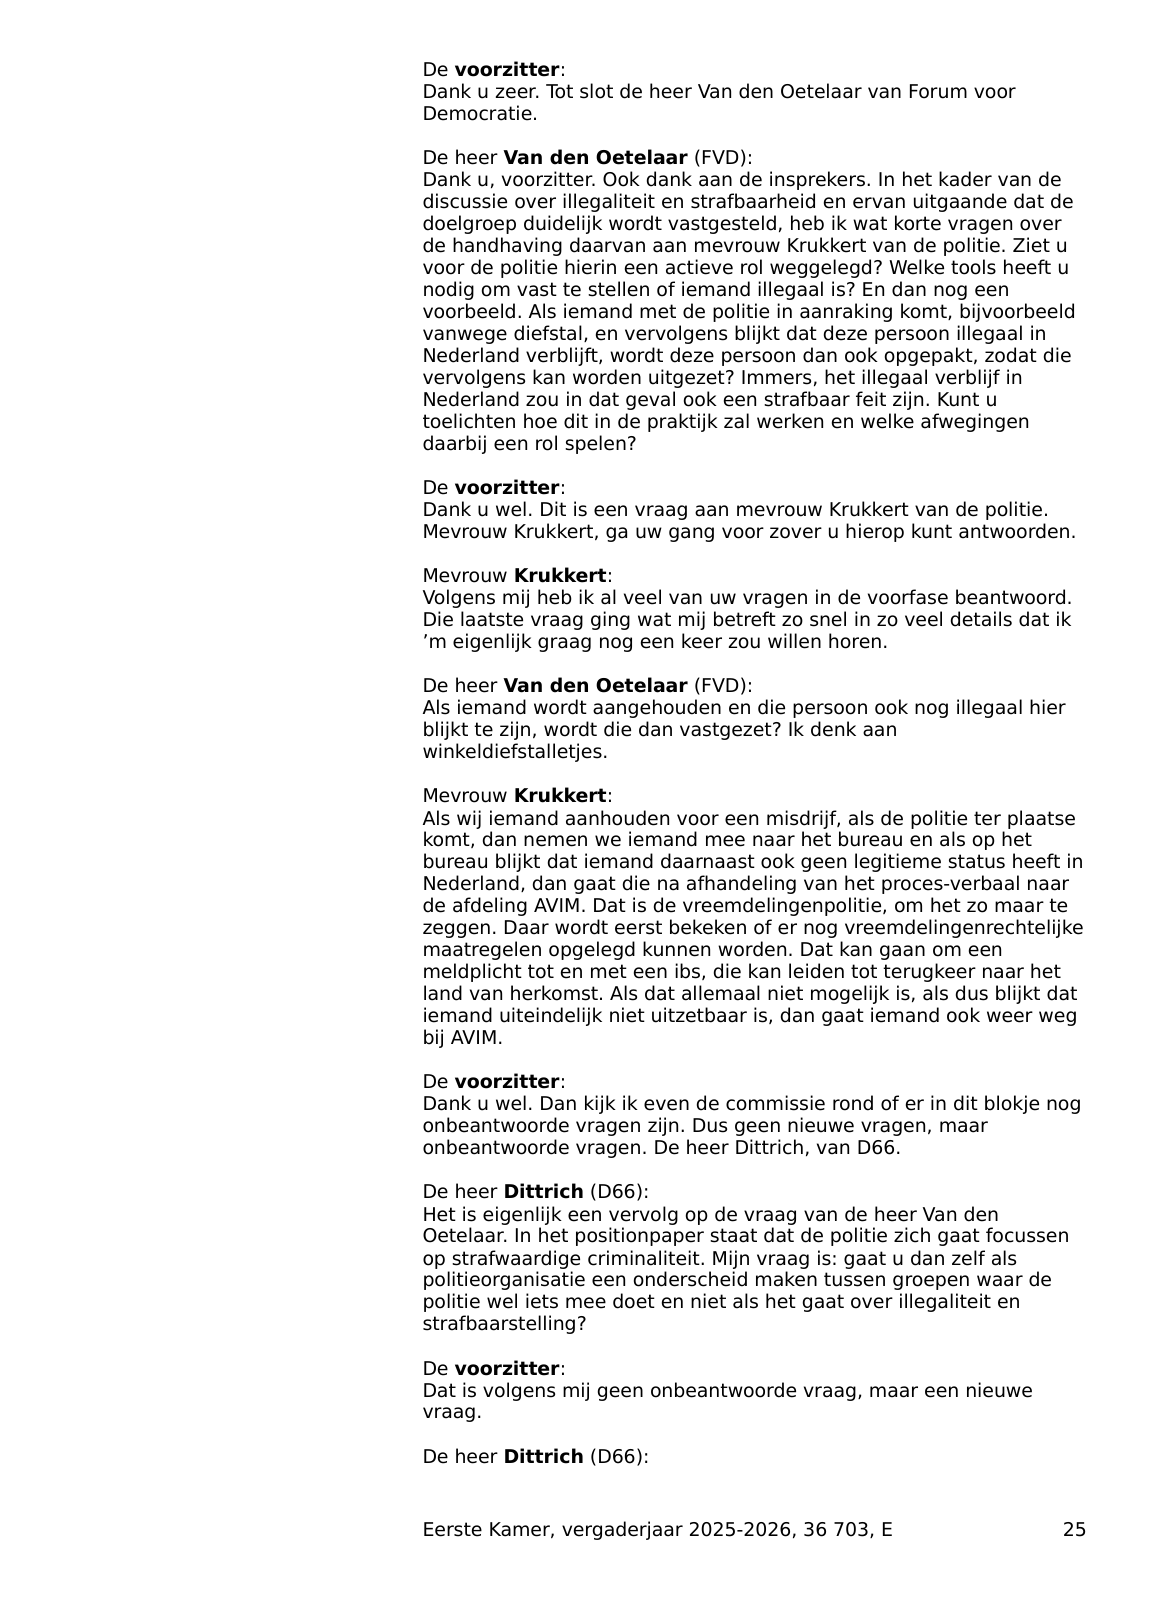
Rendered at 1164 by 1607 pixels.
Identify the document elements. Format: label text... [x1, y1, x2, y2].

text De heer Van den Oetelaar (FVD): [422, 675, 1087, 697]
text De voorzitter: [422, 59, 1087, 81]
text De heer Dittrich (D66): [422, 1446, 1087, 1468]
text De voorzitter: [422, 1357, 1087, 1379]
text Als wij iemand aanhouden voor een misdrijf, als de politie ter plaatse komt, dan nemen we iemand mee naar het bureau en als op het bureau blijkt dat iemand daarnaast ook geen legitieme status heeft in Nederland, dan gaat die na afhandeling van het proces-verbaal naar de afdeling AVIM. Dat is de vreemdelingenpolitie, om het zo maar te zeggen. Daar wordt eerst bekeken of er nog vreemdelingenrechtelijke maatregelen opgelegd kunnen worden. Dat kan gaan om een meldplicht tot en met een ibs, die kan leiden tot terugkeer naar het land van herkomst. Als dat allemaal niet mogelijk is, als dus blijkt dat iemand uiteindelijk niet uitzetbaar is, dan gaat iemand ook weer weg bij AVIM. [422, 807, 1087, 1049]
text Dank u wel. Dan kijk ik even de commissie rond of er in dit blokje nog onbeantwoorde vragen zijn. Dus geen nieuwe vragen, maar onbeantwoorde vragen. De heer Dittrich, van D66. [422, 1093, 1087, 1159]
text Als iemand wordt aangehouden en die persoon ook nog illegaal hier blijkt te zijn, wordt die dan vastgezet? Ik denk aan winkeldiefstalletjes. [422, 697, 1087, 763]
text Dank u zeer. Tot slot de heer Van den Oetelaar van Forum voor Democratie. [422, 81, 1087, 125]
text Mevrouw Krukkert: [422, 565, 1087, 587]
text Mevrouw Krukkert: [422, 785, 1087, 807]
text De heer Van den Oetelaar (FVD): [422, 147, 1087, 169]
text Dat is volgens mij geen onbeantwoorde vraag, maar een nieuwe vraag. [422, 1379, 1087, 1423]
text Volgens mij heb ik al veel van uw vragen in de voorfase beantwoord. Die laatste vraag ging wat mij betreft zo snel in zo veel details dat ik ’m eigenlijk graag nog een keer zou willen horen. [422, 587, 1087, 653]
text De voorzitter: [422, 1071, 1087, 1093]
text De heer Dittrich (D66): [422, 1181, 1087, 1203]
text Dank u, voorzitter. Ook dank aan de insprekers. In het kader van de discussie over illegaliteit en strafbaarheid en ervan uitgaande dat de doelgroep duidelijk wordt vastgesteld, heb ik wat korte vragen over de handhaving daarvan aan mevrouw Krukkert van de politie. Ziet u voor de politie hierin een actieve rol weggelegd? Welke tools heeft u nodig om vast te stellen of iemand illegaal is? En dan nog een voorbeeld. Als iemand met de politie in aanraking komt, bijvoorbeeld vanwege diefstal, en vervolgens blijkt dat deze persoon illegaal in Nederland verblijft, wordt deze persoon dan ook opgepakt, zodat die vervolgens kan worden uitgezet? Immers, het illegaal verblijf in Nederland zou in dat geval ook een strafbaar feit zijn. Kunt u toelichten hoe dit in de praktijk zal werken en welke afwegingen daarbij een rol spelen? [422, 169, 1087, 455]
text De voorzitter: [422, 477, 1087, 499]
text Het is eigenlijk een vervolg op de vraag van de heer Van den Oetelaar. In het positionpaper staat dat de politie zich gaat focussen op strafwaardige criminaliteit. Mijn vraag is: gaat u dan zelf als politieorganisatie een onderscheid maken tussen groepen waar de politie wel iets mee doet en niet als het gaat over illegaliteit en strafbaarstelling? [422, 1203, 1087, 1335]
text Dank u wel. Dit is een vraag aan mevrouw Krukkert van de politie. Mevrouw Krukkert, ga uw gang voor zover u hierop kunt antwoorden. [422, 499, 1087, 543]
